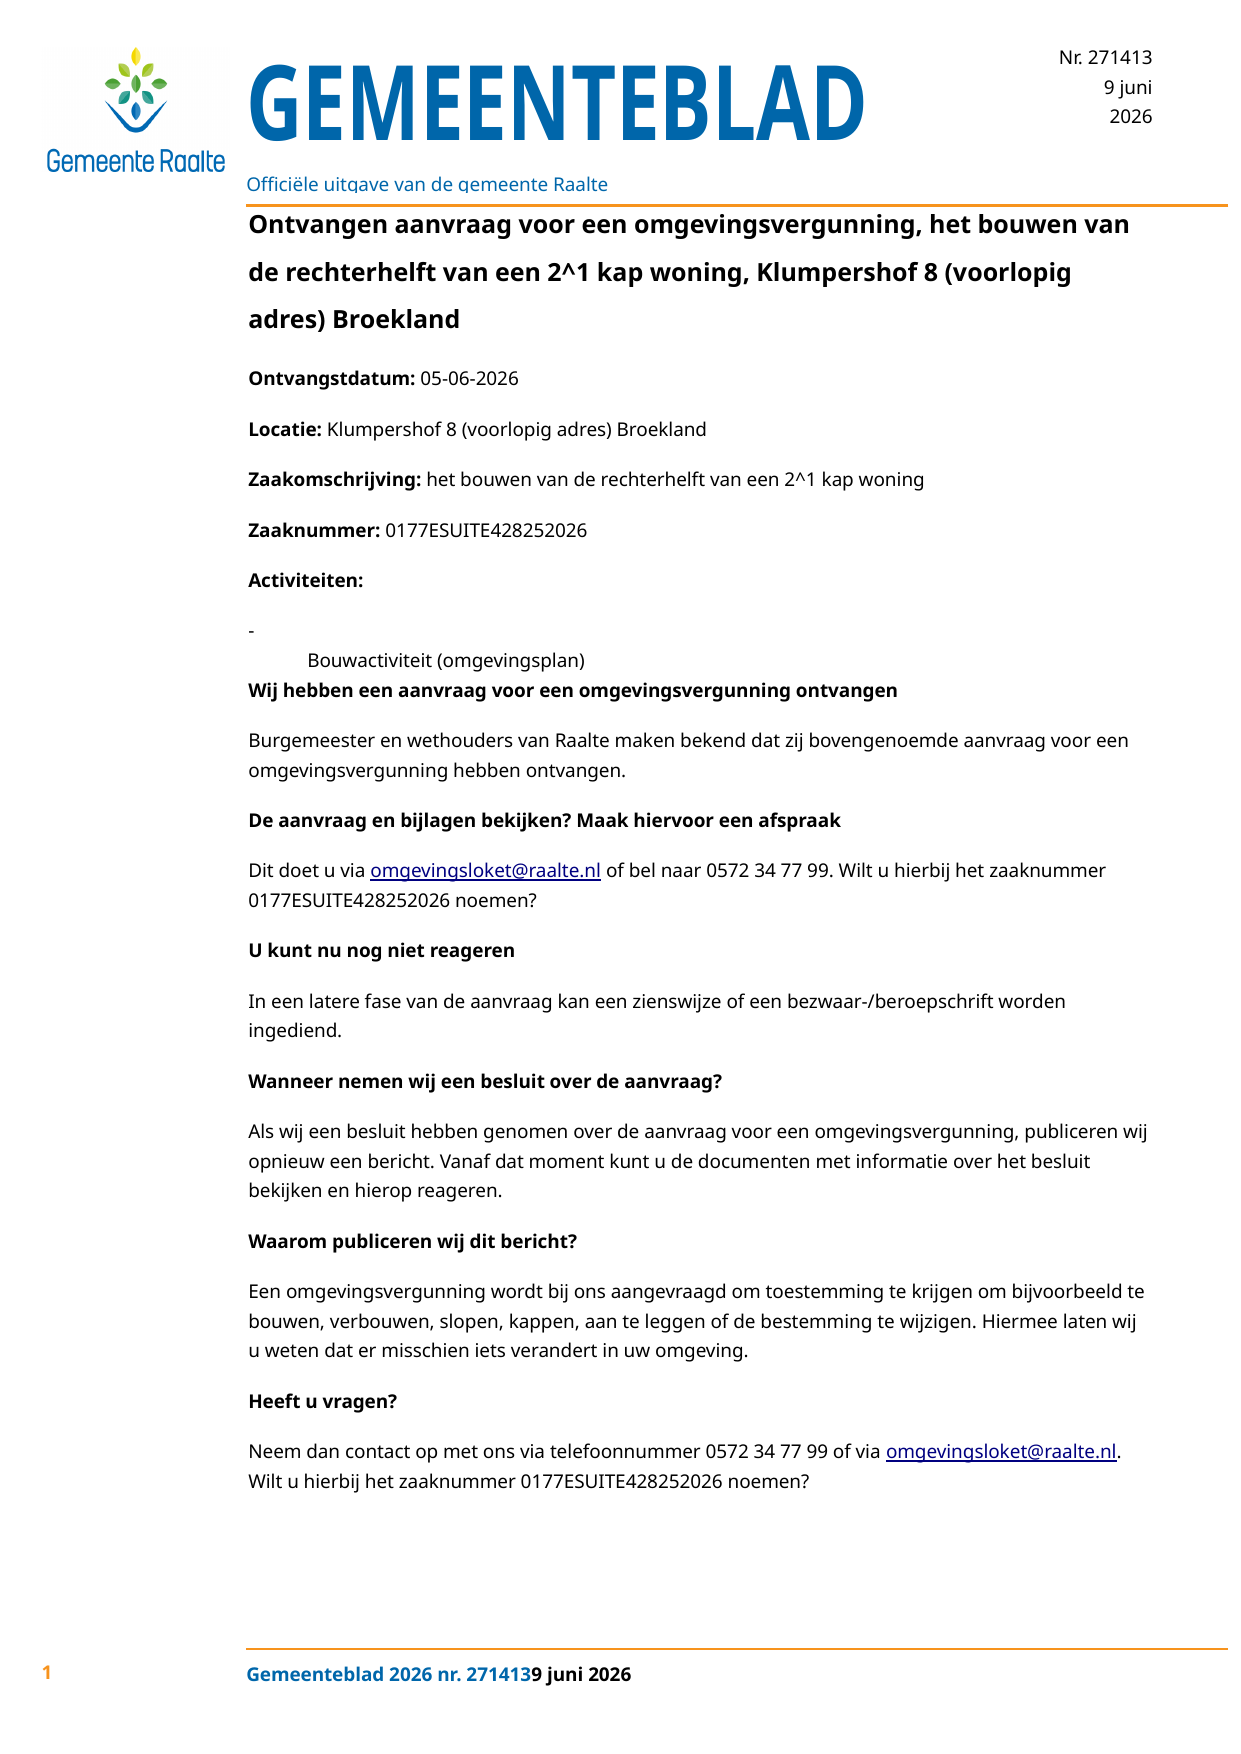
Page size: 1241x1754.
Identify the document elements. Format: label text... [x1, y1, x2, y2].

text De aanvraag en bijlagen bekijken? Maak hiervoor een afspraak [248, 807, 1152, 833]
text Ontvangstdatum: 05-06-2026 [248, 366, 1152, 391]
text Zaakomschrijving: het bouwen van de rechterhelft van een 2^1 kap woning [248, 466, 1152, 492]
text Ontvangen aanvraag voor een omgevingsvergunning, het bouwen van de rechterhelft van een 2^1 kap woning, Klumpershof 8 (voorlopig adres) Broekland [248, 207, 1152, 336]
text Wanneer nemen wij een besluit over de aanvraag? [248, 1068, 1152, 1094]
text Activiteiten: [248, 567, 1152, 593]
text Heeft u vragen? [248, 1388, 1152, 1414]
text In een latere fase van de aanvraag kan een zienswijze of een bezwaar-/beroepschrift worden ingediend. [248, 988, 1152, 1043]
text Als wij een besluit hebben genomen over de aanvraag voor een omgevingsvergunning, publiceren wij opnieuw een bericht. Vanaf dat moment kunt u de documenten met informatie over het besluit bekijken en hierop reageren. [248, 1118, 1152, 1203]
text Wij hebben een aanvraag voor een omgevingsvergunning ontvangen [248, 677, 1152, 702]
text Burgemeester en wethouders van Raalte maken bekend dat zij bovengenoemde aanvraag voor een omgevingsvergunning hebben ontvangen. [248, 727, 1152, 782]
text Waarom publiceren wij dit bericht? [248, 1228, 1152, 1254]
text Locatie: Klumpershof 8 (voorlopig adres) Broekland [248, 416, 1152, 442]
text Zaaknummer: 0177ESUITE428252026 [248, 517, 1152, 542]
text Een omgevingsvergunning wordt bij ons aangevraagd om toestemming te krijgen om bijvoorbeeld te bouwen, verbouwen, slopen, kappen, aan te leggen of de bestemming te wijzigen. Hiermee laten wij u weten dat er misschien iets verandert in uw omgeving. [248, 1278, 1152, 1363]
list Bouwactiviteit (omgevingsplan) [248, 647, 1152, 673]
picture [41, 47, 231, 172]
text Neem dan contact op met ons via telefoonnummer 0572 34 77 99 of via omgevingsloket@raalte.nl. Wilt u hierbij het zaaknummer 0177ESUITE428252026 noemen? [248, 1438, 1152, 1494]
text U kunt nu nog niet reageren [248, 938, 1152, 963]
text Dit doet u via omgevingsloket@raalte.nl of bel naar 0572 34 77 99. Wilt u hierbij het zaaknummer 0177ESUITE428252026 noemen? [248, 858, 1152, 913]
